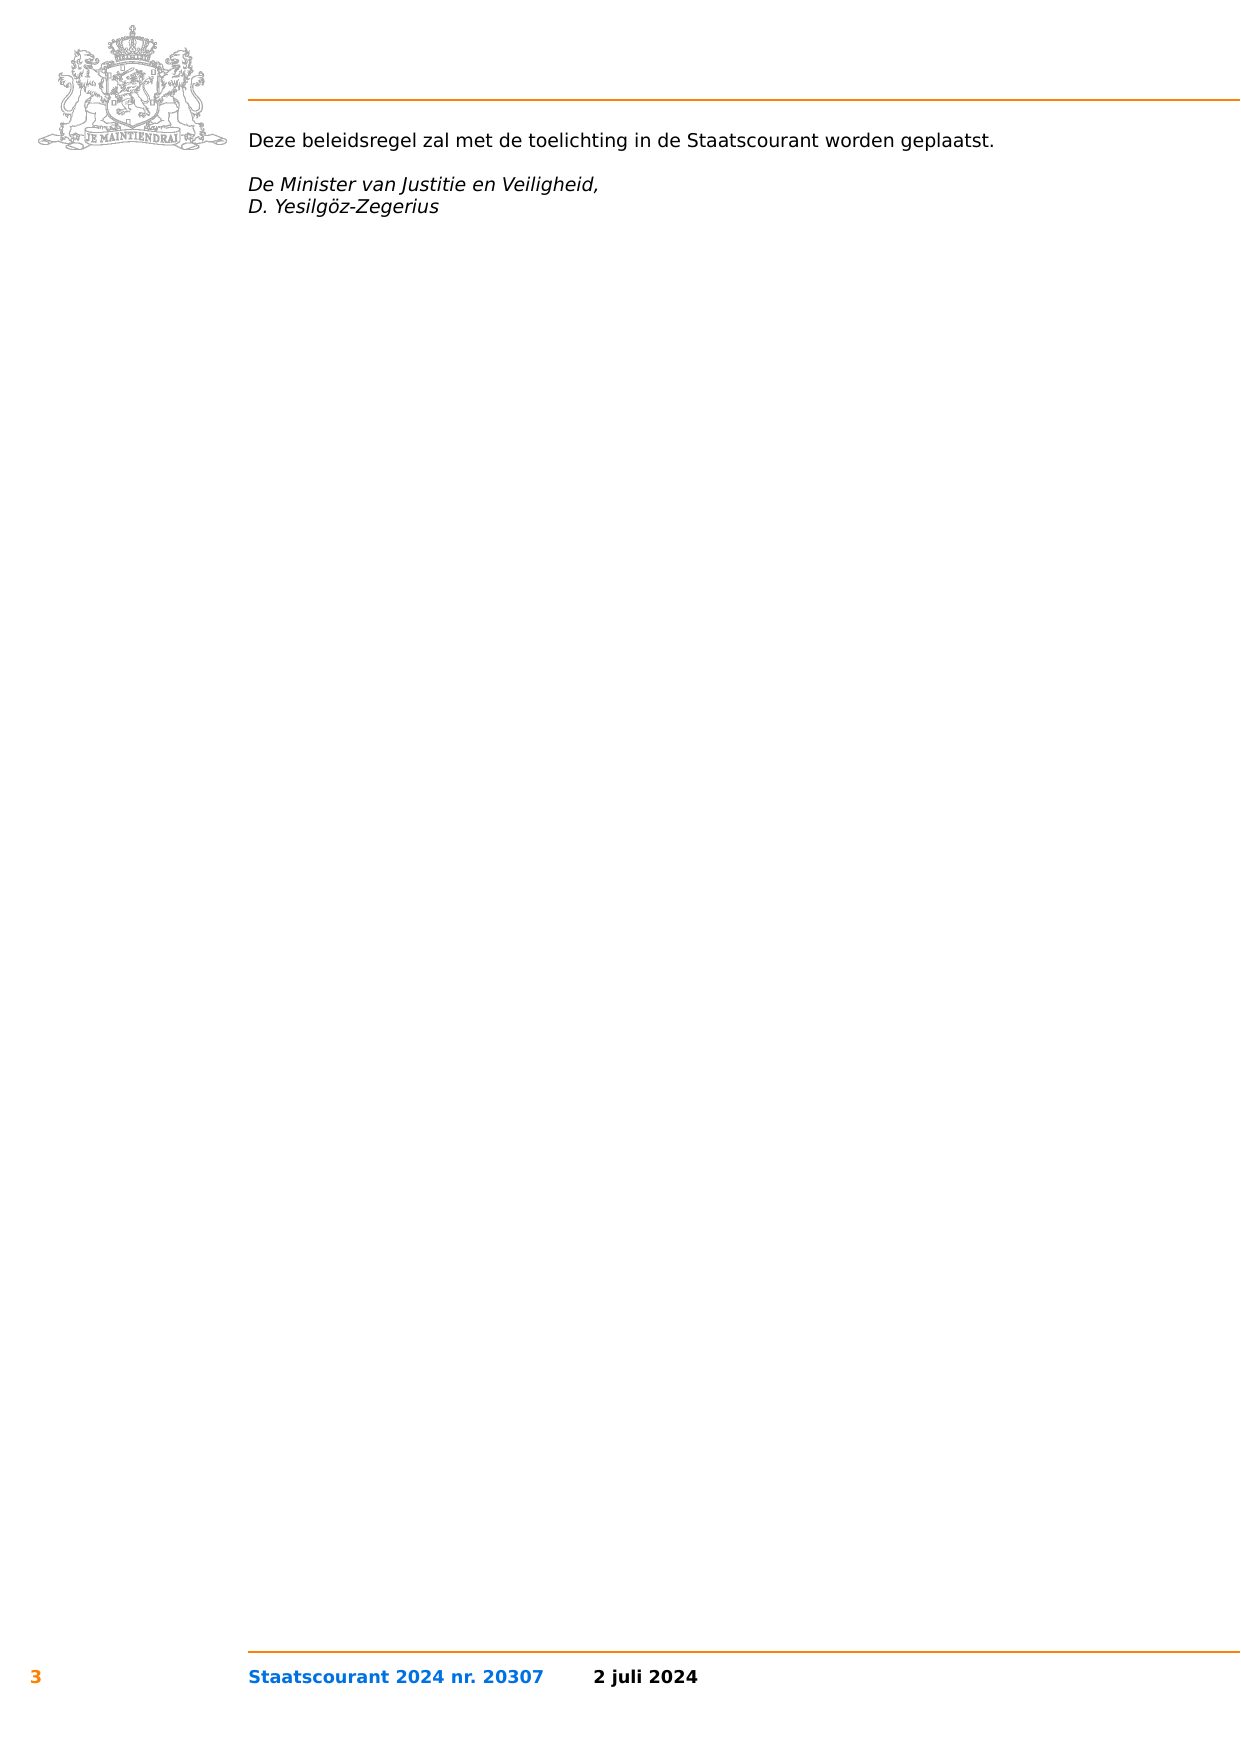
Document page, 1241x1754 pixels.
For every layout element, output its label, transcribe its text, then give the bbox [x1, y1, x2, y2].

text Deze beleidsregel zal met de toelichting in de Staatscourant worden geplaatst. [248, 130, 1163, 152]
picture [38, 25, 227, 150]
text De Minister van Justitie en Veiligheid, D. Yesilgöz-Zegerius [248, 174, 1163, 218]
